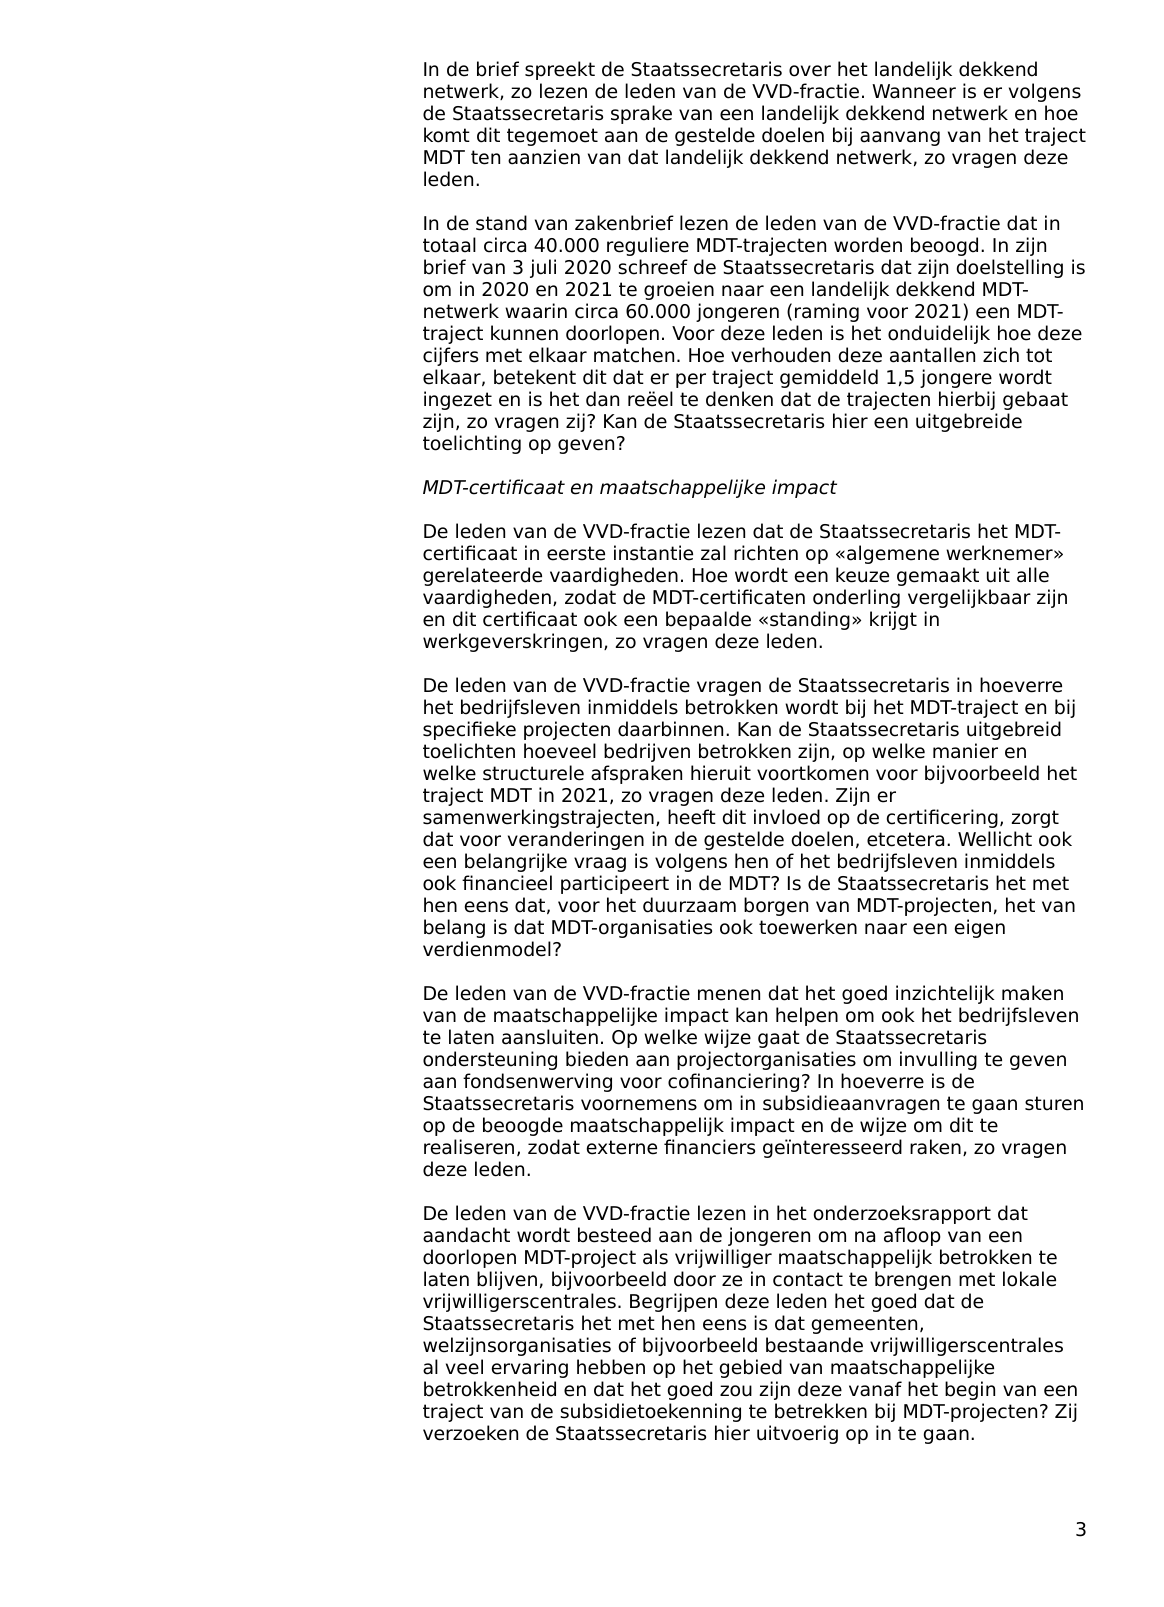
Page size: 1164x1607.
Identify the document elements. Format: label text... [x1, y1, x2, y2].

text De leden van de VVD-fractie lezen dat de Staatssecretaris het MDT-certificaat in eerste instantie zal richten op «algemene werknemer» gerelateerde vaardigheden. Hoe wordt een keuze gemaakt uit alle vaardigheden, zodat de MDT-certificaten onderling vergelijkbaar zijn en dit certificaat ook een bepaalde «standing» krijgt in werkgeverskringen, zo vragen deze leden. [422, 521, 1087, 653]
subtitle MDT-certificaat en maatschappelijke impact [422, 477, 1087, 499]
text In de stand van zakenbrief lezen de leden van de VVD-fractie dat in totaal circa 40.000 reguliere MDT-trajecten worden beoogd. In zijn brief van 3 juli 2020 schreef de Staatssecretaris dat zijn doelstelling is om in 2020 en 2021 te groeien naar een landelijk dekkend MDT-netwerk waarin circa 60.000 jongeren (raming voor 2021) een MDT-traject kunnen doorlopen. Voor deze leden is het onduidelijk hoe deze cijfers met elkaar matchen. Hoe verhouden deze aantallen zich tot elkaar, betekent dit dat er per traject gemiddeld 1,5 jongere wordt ingezet en is het dan reëel te denken dat de trajecten hierbij gebaat zijn, zo vragen zij? Kan de Staatssecretaris hier een uitgebreide toelichting op geven? [422, 213, 1087, 455]
text De leden van de VVD-fractie vragen de Staatssecretaris in hoeverre het bedrijfsleven inmiddels betrokken wordt bij het MDT-traject en bij specifieke projecten daarbinnen. Kan de Staatssecretaris uitgebreid toelichten hoeveel bedrijven betrokken zijn, op welke manier en welke structurele afspraken hieruit voortkomen voor bijvoorbeeld het traject MDT in 2021, zo vragen deze leden. Zijn er samenwerkingstrajecten, heeft dit invloed op de certificering, zorgt dat voor veranderingen in de gestelde doelen, etcetera. Wellicht ook een belangrijke vraag is volgens hen of het bedrijfsleven inmiddels ook financieel participeert in de MDT? Is de Staatssecretaris het met hen eens dat, voor het duurzaam borgen van MDT-projecten, het van belang is dat MDT-organisaties ook toewerken naar een eigen verdienmodel? [422, 675, 1087, 961]
text De leden van de VVD-fractie menen dat het goed inzichtelijk maken van de maatschappelijke impact kan helpen om ook het bedrijfsleven te laten aansluiten. Op welke wijze gaat de Staatssecretaris ondersteuning bieden aan projectorganisaties om invulling te geven aan fondsenwerving voor cofinanciering? In hoeverre is de Staatssecretaris voornemens om in subsidieaanvragen te gaan sturen op de beoogde maatschappelijk impact en de wijze om dit te realiseren, zodat externe financiers geïnteresseerd raken, zo vragen deze leden. [422, 983, 1087, 1181]
text De leden van de VVD-fractie lezen in het onderzoeksrapport dat aandacht wordt besteed aan de jongeren om na afloop van een doorlopen MDT-project als vrijwilliger maatschappelijk betrokken te laten blijven, bijvoorbeeld door ze in contact te brengen met lokale vrijwilligerscentrales. Begrijpen deze leden het goed dat de Staatssecretaris het met hen eens is dat gemeenten, welzijnsorganisaties of bijvoorbeeld bestaande vrijwilligerscentrales al veel ervaring hebben op het gebied van maatschappelijke betrokkenheid en dat het goed zou zijn deze vanaf het begin van een traject van de subsidietoekenning te betrekken bij MDT-projecten? Zij verzoeken de Staatssecretaris hier uitvoerig op in te gaan. [422, 1203, 1087, 1445]
text In de brief spreekt de Staatssecretaris over het landelijk dekkend netwerk, zo lezen de leden van de VVD-fractie. Wanneer is er volgens de Staatssecretaris sprake van een landelijk dekkend netwerk en hoe komt dit tegemoet aan de gestelde doelen bij aanvang van het traject MDT ten aanzien van dat landelijk dekkend netwerk, zo vragen deze leden. [422, 59, 1087, 191]
